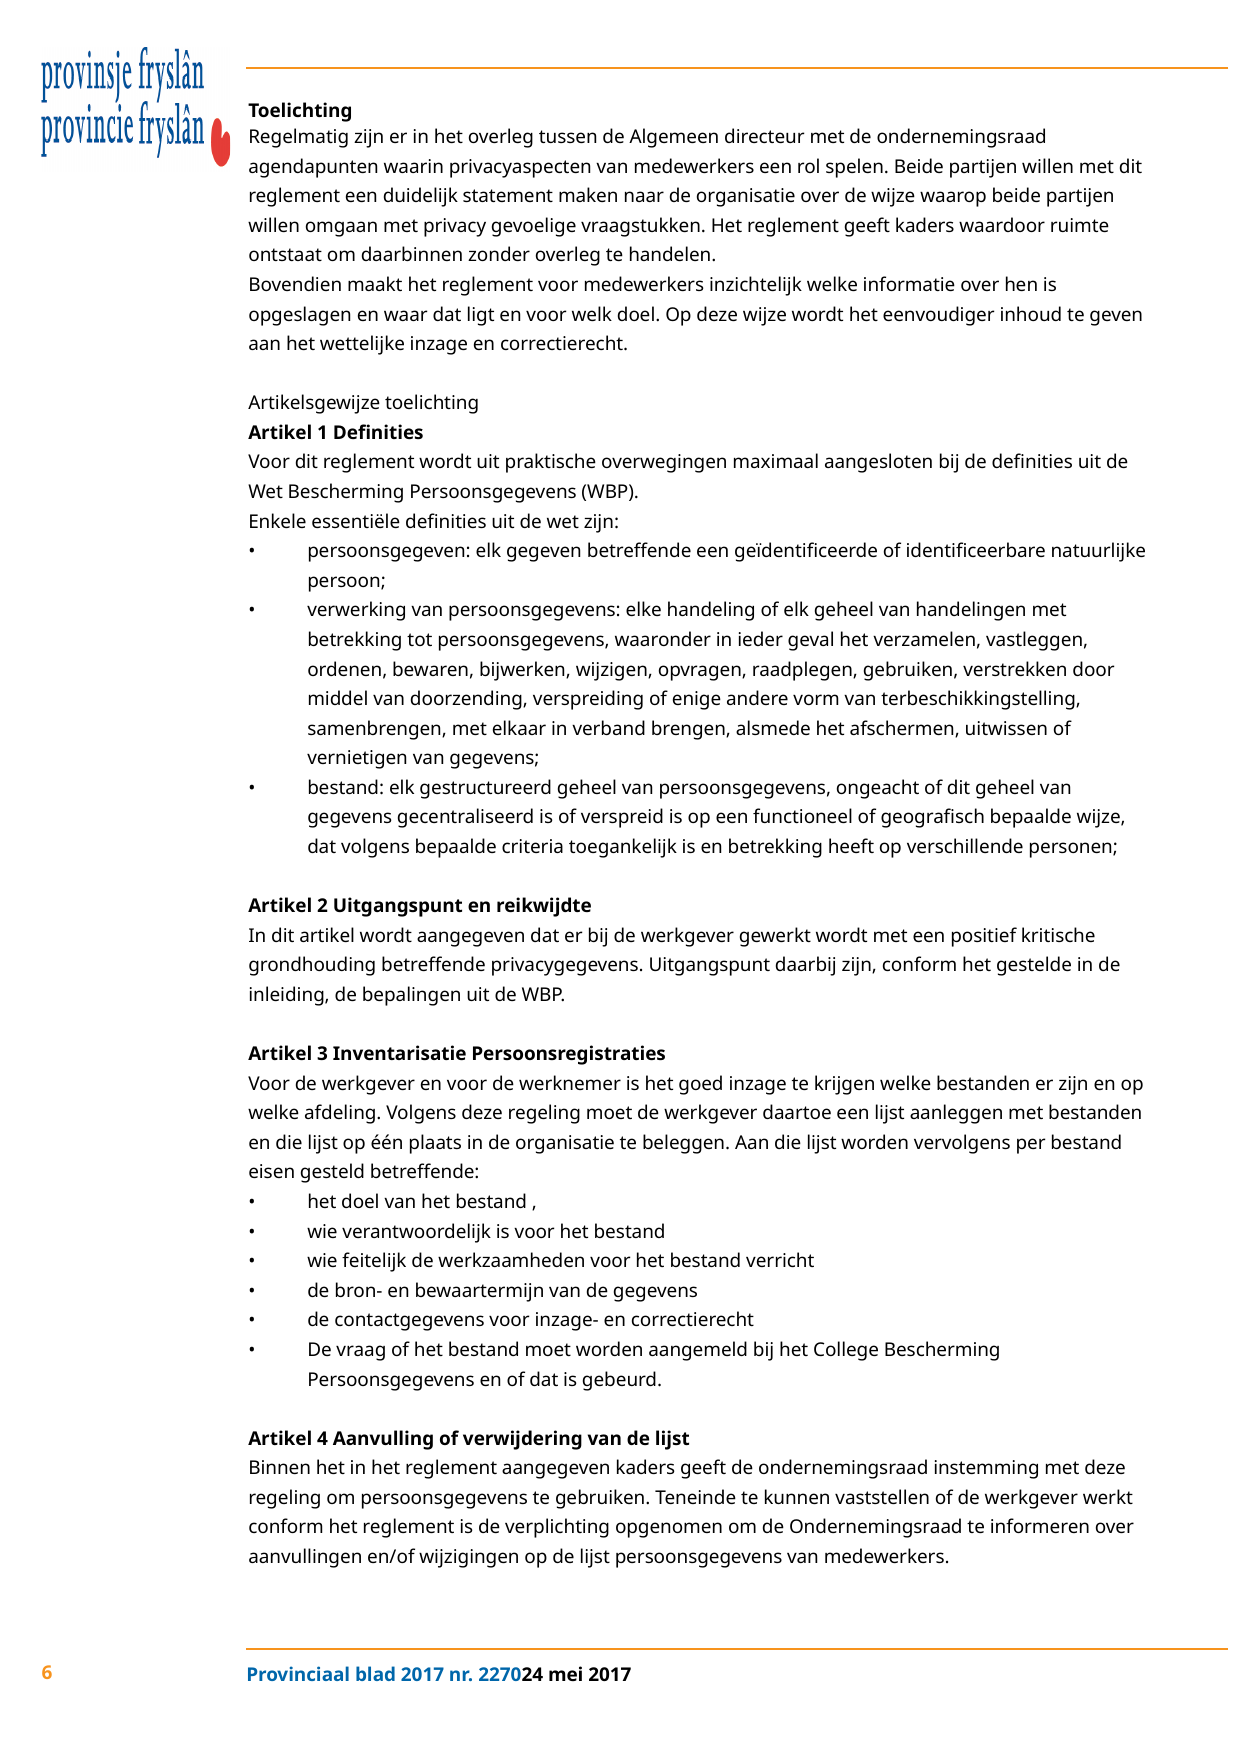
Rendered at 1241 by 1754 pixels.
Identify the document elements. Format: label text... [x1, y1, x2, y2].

list wie verantwoordelijk is voor het bestand [248, 1218, 1152, 1244]
text Bovendien maakt het reglement voor medewerkers inzichtelijk welke informatie over hen is opgeslagen en waar dat ligt en voor welk doel. Op deze wijze wordt het eenvoudiger inhoud te geven aan het wettelijke inzage en correctierecht. [248, 271, 1152, 356]
text Artikel 1 Definities [248, 419, 1152, 445]
text Artikel 3 Inventarisatie Persoonsregistraties [248, 1040, 1152, 1066]
list het doel van het bestand , [248, 1188, 1152, 1214]
text Enkele essentiële definities uit de wet zijn: [248, 508, 1152, 534]
list de contactgegevens voor inzage- en correctierecht [248, 1307, 1152, 1332]
text Voor dit reglement wordt uit praktische overwegingen maximaal aangesloten bij de definities uit de Wet Bescherming Persoonsgegevens (WBP). [248, 449, 1152, 504]
list persoonsgegeven: elk gegeven betreffende een geïdentificeerde of identificeerbare natuurlijke persoon; [248, 537, 1152, 593]
list bestand: elk gestructureerd geheel van persoonsgegevens, ongeacht of dit geheel van gegevens gecentraliseerd is of verspreid is op een functioneel of geografisch bepaalde wijze, dat volgens bepaalde criteria toegankelijk is en betrekking heeft op verschillende personen; [248, 774, 1152, 859]
text Artikel 2 Uitgangspunt en reikwijdte [248, 892, 1152, 918]
text In dit artikel wordt aangegeven dat er bij de werkgever gewerkt wordt met een positief kritische grondhouding betreffende privacygegevens. Uitgangspunt daarbij zijn, conform het gestelde in de inleiding, de bepalingen uit de WBP. [248, 922, 1152, 1007]
text Artikelsgewijze toelichting [248, 389, 1152, 415]
text Regelmatig zijn er in het overleg tussen de Algemeen directeur met de ondernemingsraad agendapunten waarin privacyaspecten van medewerkers een rol spelen. Beide partijen willen met dit reglement een duidelijk statement maken naar de organisatie over de wijze waarop beide partijen willen omgaan met privacy gevoelige vraagstukken. Het reglement geeft kaders waardoor ruimte ontstaat om daarbinnen zonder overleg te handelen. [248, 123, 1152, 267]
text Binnen het in het reglement aangegeven kaders geeft de ondernemingsraad instemming met deze regeling om persoonsgegevens te gebruiken. Teneinde te kunnen vaststellen of de werkgever werkt conform het reglement is de verplichting opgenomen om de Ondernemingsraad te informeren over aanvullingen en/of wijzigingen op de lijst persoonsgegevens van medewerkers. [248, 1454, 1152, 1569]
list de bron- en bewaartermijn van de gegevens [248, 1277, 1152, 1303]
text Artikel 4 Aanvulling of verwijdering van de lijst [248, 1425, 1152, 1451]
text Toelichting [248, 95, 1152, 123]
list De vraag of het bestand moet worden aangemeld bij het College Bescherming Persoonsgegevens en of dat is gebeurd. [248, 1336, 1152, 1392]
list wie feitelijk de werkzaamheden voor het bestand verricht [248, 1247, 1152, 1273]
text Voor de werkgever en voor de werknemer is het goed inzage te krijgen welke bestanden er zijn en op welke afdeling. Volgens deze regeling moet de werkgever daartoe een lijst aanleggen met bestanden en die lijst op één plaats in de organisatie te beleggen. Aan die lijst worden vervolgens per bestand eisen gesteld betreffende: [248, 1070, 1152, 1184]
list verwerking van persoonsgegevens: elke handeling of elk geheel van handelingen met betrekking tot persoonsgegevens, waaronder in ieder geval het verzamelen, vastleggen, ordenen, bewaren, bijwerken, wijzigen, opvragen, raadplegen, gebruiken, verstrekken door middel van doorzending, verspreiding of enige andere vorm van terbeschikkingstelling, samenbrengen, met elkaar in verband brengen, alsmede het afschermen, uitwissen of vernietigen van gegevens; [248, 597, 1152, 770]
picture [41, 47, 231, 172]
